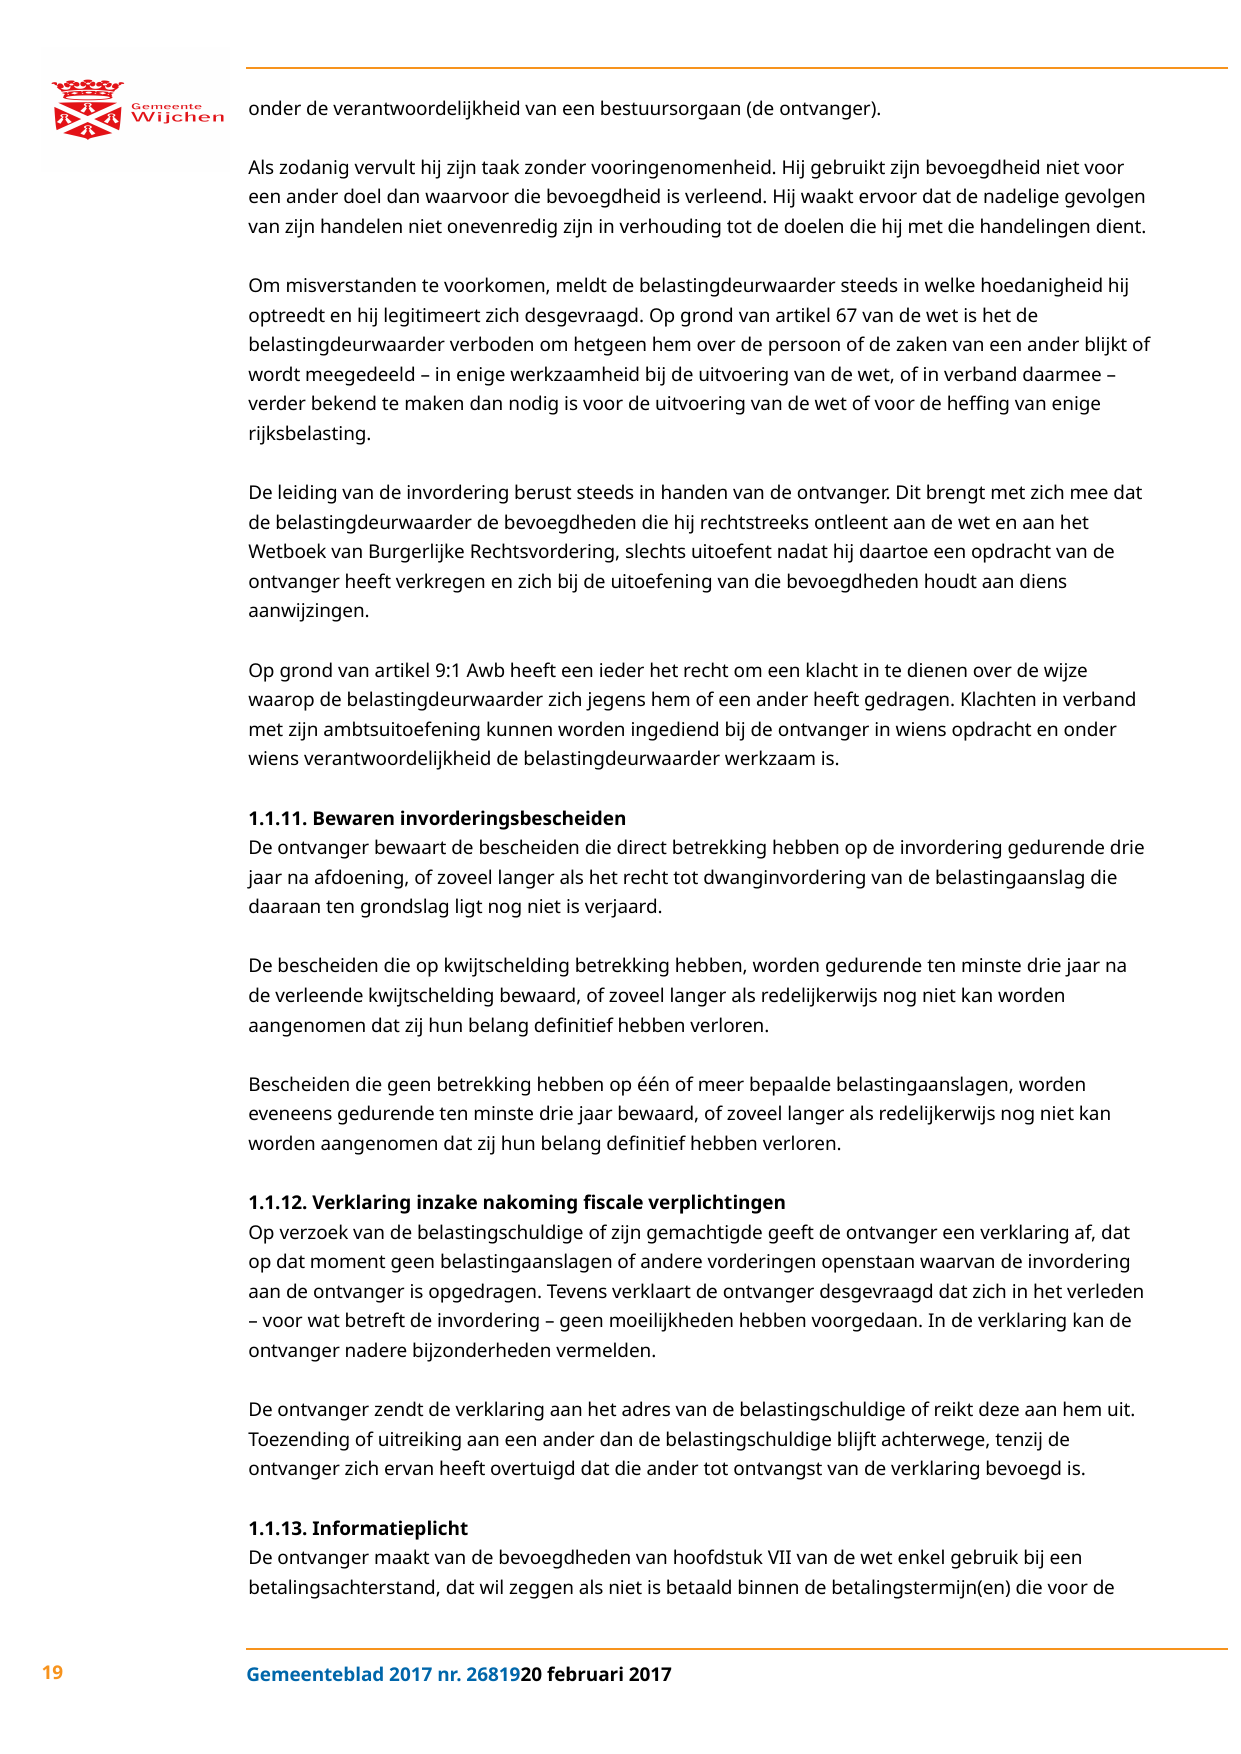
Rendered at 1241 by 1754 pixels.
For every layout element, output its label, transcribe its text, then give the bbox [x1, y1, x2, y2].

text Op grond van artikel 9:1 Awb heeft een ieder het recht om een klacht in te dienen over de wijze waarop de belastingdeurwaarder zich jegens hem of een ander heeft gedragen. Klachten in verband met zijn ambtsuitoefening kunnen worden ingediend bij de ontvanger in wiens opdracht en onder wiens verantwoordelijkheid de belastingdeurwaarder werkzaam is. [248, 657, 1152, 771]
text Bescheiden die geen betrekking hebben op één of meer bepaalde belastingaanslagen, worden eveneens gedurende ten minste drie jaar bewaard, of zoveel langer als redelijkerwijs nog niet kan worden aangenomen dat zij hun belang definitief hebben verloren. [248, 1071, 1152, 1156]
picture [41, 47, 231, 172]
text De ontvanger maakt van de bevoegdheden van hoofdstuk VII van de wet enkel gebruik bij een betalingsachterstand, dat wil zeggen als niet is betaald binnen de betalingstermijn(en) die voor de [248, 1544, 1152, 1600]
text Op verzoek van de belastingschuldige of zijn gemachtigde geeft de ontvanger een verklaring af, dat op dat moment geen belastingaanslagen of andere vorderingen openstaan waarvan de invordering aan de ontvanger is opgedragen. Tevens verklaart de ontvanger desgevraagd dat zich in het verleden – voor wat betreft de invordering – geen moeilijkheden hebben voorgedaan. In de verklaring kan de ontvanger nadere bijzonderheden vermelden. [248, 1219, 1152, 1363]
text onder de verantwoordelijkheid van een bestuursorgaan (de ontvanger). [248, 95, 1152, 121]
text 1.1.13. Informatieplicht [248, 1515, 1152, 1541]
text 1.1.11. Bewaren invorderingsbescheiden [248, 805, 1152, 831]
text De ontvanger bewaart de bescheiden die direct betrekking hebben op de invordering gedurende drie jaar na afdoening, of zoveel langer als het recht tot dwanginvordering van de belastingaanslag die daaraan ten grondslag ligt nog niet is verjaard. [248, 834, 1152, 919]
text Als zodanig vervult hij zijn taak zonder vooringenomenheid. Hij gebruikt zijn bevoegdheid niet voor een ander doel dan waarvoor die bevoegdheid is verleend. Hij waakt ervoor dat de nadelige gevolgen van zijn handelen niet onevenredig zijn in verhouding tot de doelen die hij met die handelingen dient. [248, 154, 1152, 239]
text De leiding van de invordering berust steeds in handen van de ontvanger. Dit brengt met zich mee dat de belastingdeurwaarder de bevoegdheden die hij rechtstreeks ontleent aan de wet en aan het Wetboek van Burgerlijke Rechtsvordering, slechts uitoefent nadat hij daartoe een opdracht van de ontvanger heeft verkregen en zich bij de uitoefening van die bevoegdheden houdt aan diens aanwijzingen. [248, 479, 1152, 623]
text De ontvanger zendt de verklaring aan het adres van de belastingschuldige of reikt deze aan hem uit. Toezending of uitreiking aan een ander dan de belastingschuldige blijft achterwege, tenzij de ontvanger zich ervan heeft overtuigd dat die ander tot ontvangst van de verklaring bevoegd is. [248, 1396, 1152, 1481]
text Om misverstanden te voorkomen, meldt de belastingdeurwaarder steeds in welke hoedanigheid hij optreedt en hij legitimeert zich desgevraagd. Op grond van artikel 67 van de wet is het de belastingdeurwaarder verboden om hetgeen hem over de persoon of de zaken van een ander blijkt of wordt meegedeeld – in enige werkzaamheid bij de uitvoering van de wet, of in verband daarmee – verder bekend te maken dan nodig is voor de uitvoering van de wet of voor de heffing van enige rijksbelasting. [248, 272, 1152, 446]
text 1.1.12. Verklaring inzake nakoming fiscale verplichtingen [248, 1189, 1152, 1215]
text De bescheiden die op kwijtschelding betrekking hebben, worden gedurende ten minste drie jaar na de verleende kwijtschelding bewaard, of zoveel langer als redelijkerwijs nog niet kan worden aangenomen dat zij hun belang definitief hebben verloren. [248, 953, 1152, 1038]
